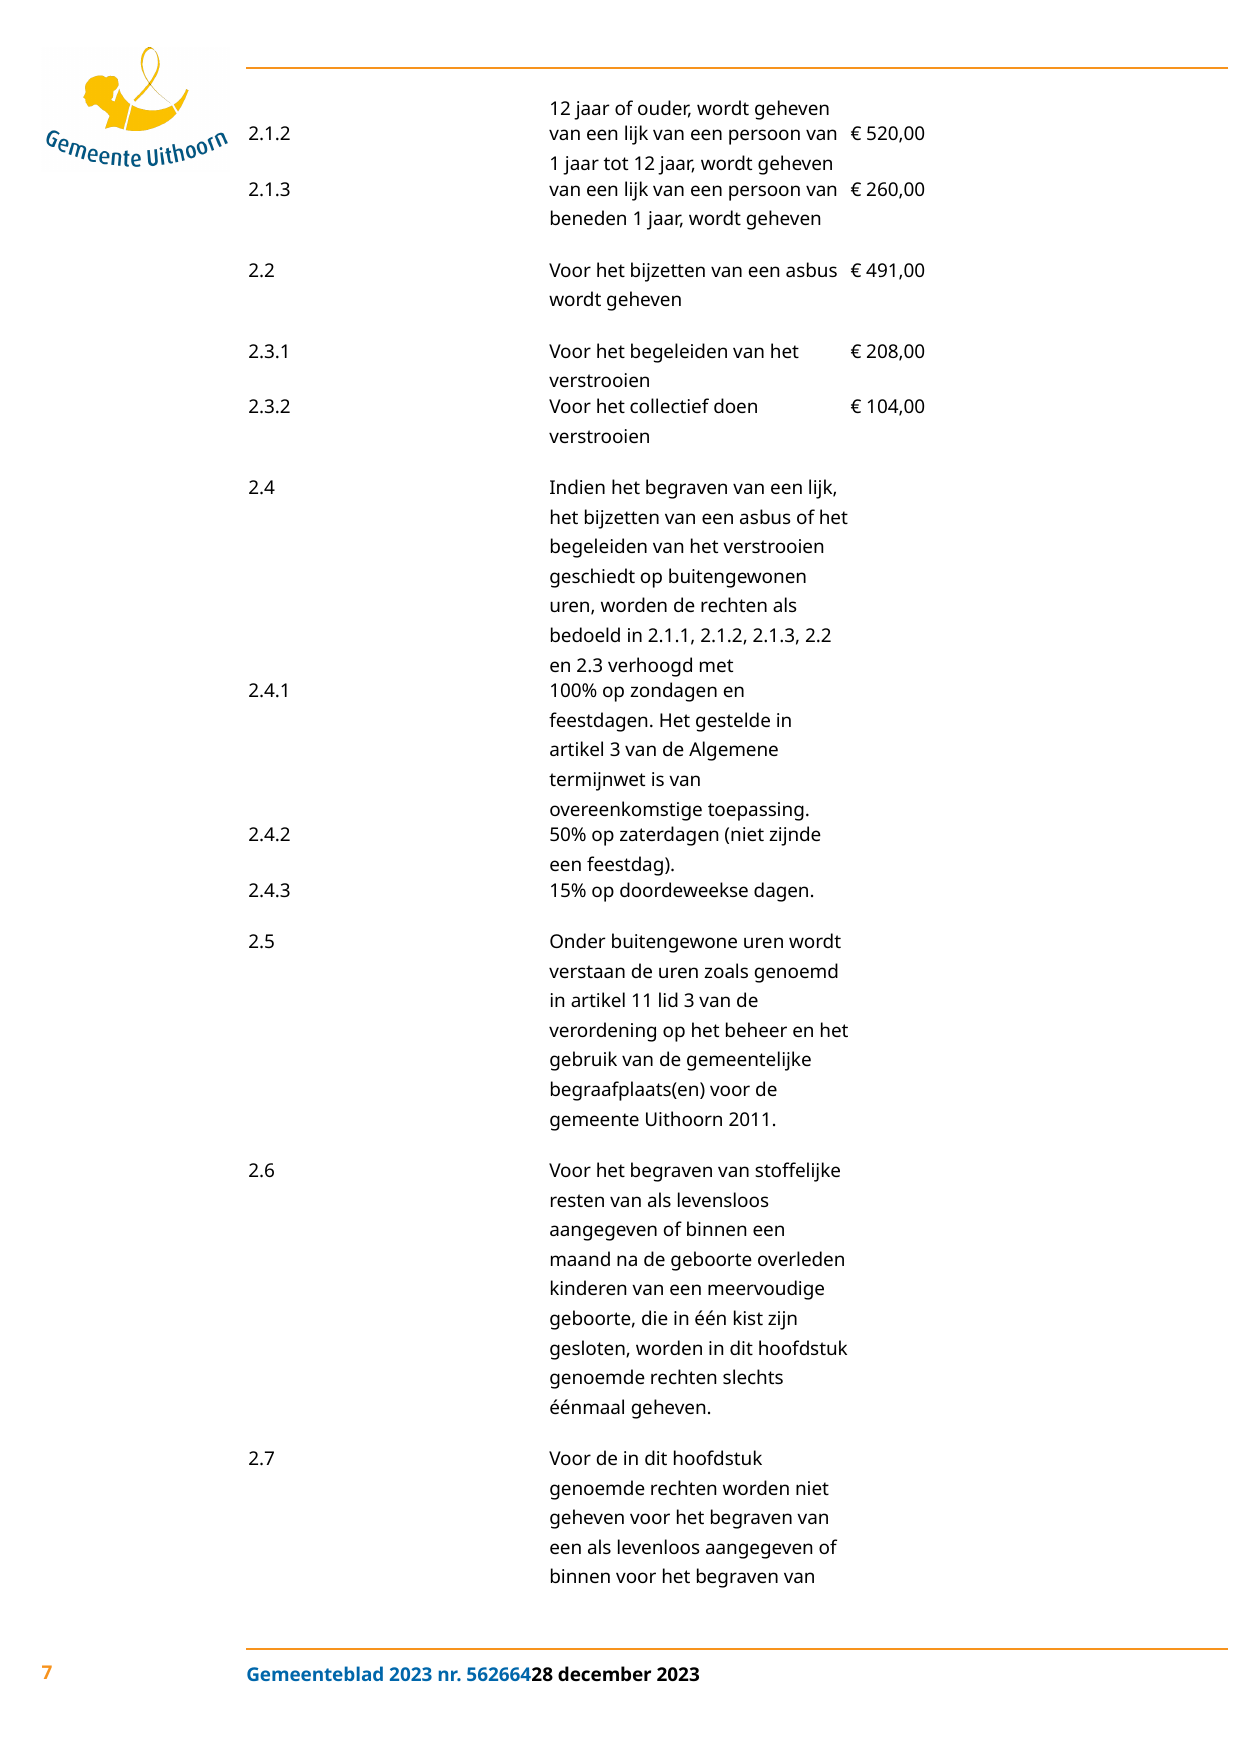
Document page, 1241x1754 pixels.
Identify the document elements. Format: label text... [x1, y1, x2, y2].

table_cell € 520,00 [850, 121, 1152, 176]
table_cell van een lijk van een persoon van 1 jaar tot 12 jaar, wordt geheven [549, 121, 850, 176]
table_cell Onder buitengewone uren wordt verstaan de uren zoals genoemd in artikel 11 lid 3 van de verordening op het beheer en het gebruik van de gemeentelijke begraafplaats(en) voor de gemeente Uithoorn 2011. [549, 928, 850, 1132]
table_cell € 491,00 [850, 257, 1152, 312]
table_cell 100% op zondagen en feestdagen. Het gestelde in artikel 3 van de Algemene termijnwet is van overeenkomstige toepassing. [549, 678, 850, 822]
table_cell € 104,00 [850, 393, 1152, 448]
table_cell 2.4 [248, 474, 549, 677]
table_cell 2.7 [248, 1445, 549, 1589]
table_cell [850, 903, 1152, 928]
table_cell Indien het begraven van een lijk, het bijzetten van een asbus of het begeleiden van het verstrooien geschiedt op buitengewonen uren, worden de rechten als bedoeld in 2.1.1, 2.1.2, 2.1.3, 2.2 en 2.3 verhoogd met [549, 474, 850, 677]
table_cell [549, 312, 850, 338]
table_cell 15% op doordeweekse dagen. [549, 877, 850, 903]
table_cell [850, 1420, 1152, 1445]
table_cell Voor het begraven van stoffelijke resten van als levensloos aangegeven of binnen een maand na de geboorte overleden kinderen van een meervoudige geboorte, die in één kist zijn gesloten, worden in dit hoofdstuk genoemde rechten slechts éénmaal geheven. [549, 1157, 850, 1420]
table_cell [549, 903, 850, 928]
table_cell [850, 474, 1152, 677]
table_cell 2.6 [248, 1157, 549, 1420]
table_cell [850, 1157, 1152, 1420]
table_cell [248, 1132, 549, 1157]
table_cell [248, 312, 549, 338]
table_cell [850, 231, 1152, 257]
table_cell 2.3.1 [248, 338, 549, 393]
table_cell [850, 822, 1152, 877]
table_cell [248, 231, 549, 257]
table_cell [549, 449, 850, 474]
table_cell [850, 1445, 1152, 1589]
table_cell [549, 231, 850, 257]
table_cell € 260,00 [850, 176, 1152, 231]
table_cell 2.5 [248, 928, 549, 1132]
table_cell 2.4.1 [248, 678, 549, 822]
table_cell [850, 877, 1152, 903]
table_cell [248, 903, 549, 928]
table_cell 12 jaar of ouder, wordt geheven [549, 95, 850, 121]
table_cell 50% op zaterdagen (niet zijnde een feestdag). [549, 822, 850, 877]
table_cell 2.3.2 [248, 393, 549, 448]
table_cell 2.4.3 [248, 877, 549, 903]
table_cell [850, 928, 1152, 1132]
table_cell van een lijk van een persoon van beneden 1 jaar, wordt geheven [549, 176, 850, 231]
table_cell [850, 95, 1152, 121]
table_cell [549, 1132, 850, 1157]
table_cell 2.4.2 [248, 822, 549, 877]
table_cell Voor het collectief doen verstrooien [549, 393, 850, 448]
table_cell 2.1.3 [248, 176, 549, 231]
table_cell [850, 312, 1152, 338]
table_cell Voor het bijzetten van een asbus wordt geheven [549, 257, 850, 312]
table_cell [850, 449, 1152, 474]
table_cell [248, 1420, 549, 1445]
table_cell Voor het begeleiden van het verstrooien [549, 338, 850, 393]
picture [41, 47, 231, 172]
table_cell 2.2 [248, 257, 549, 312]
table_cell [549, 1420, 850, 1445]
table_cell [248, 449, 549, 474]
table_cell Voor de in dit hoofdstuk genoemde rechten worden niet geheven voor het begraven van een als levenloos aangegeven of binnen voor het begraven van [549, 1445, 850, 1589]
table_cell 2.1.2 [248, 121, 549, 176]
table_cell € 208,00 [850, 338, 1152, 393]
table_cell [248, 95, 549, 121]
table_cell [850, 1132, 1152, 1157]
table_cell [850, 678, 1152, 822]
